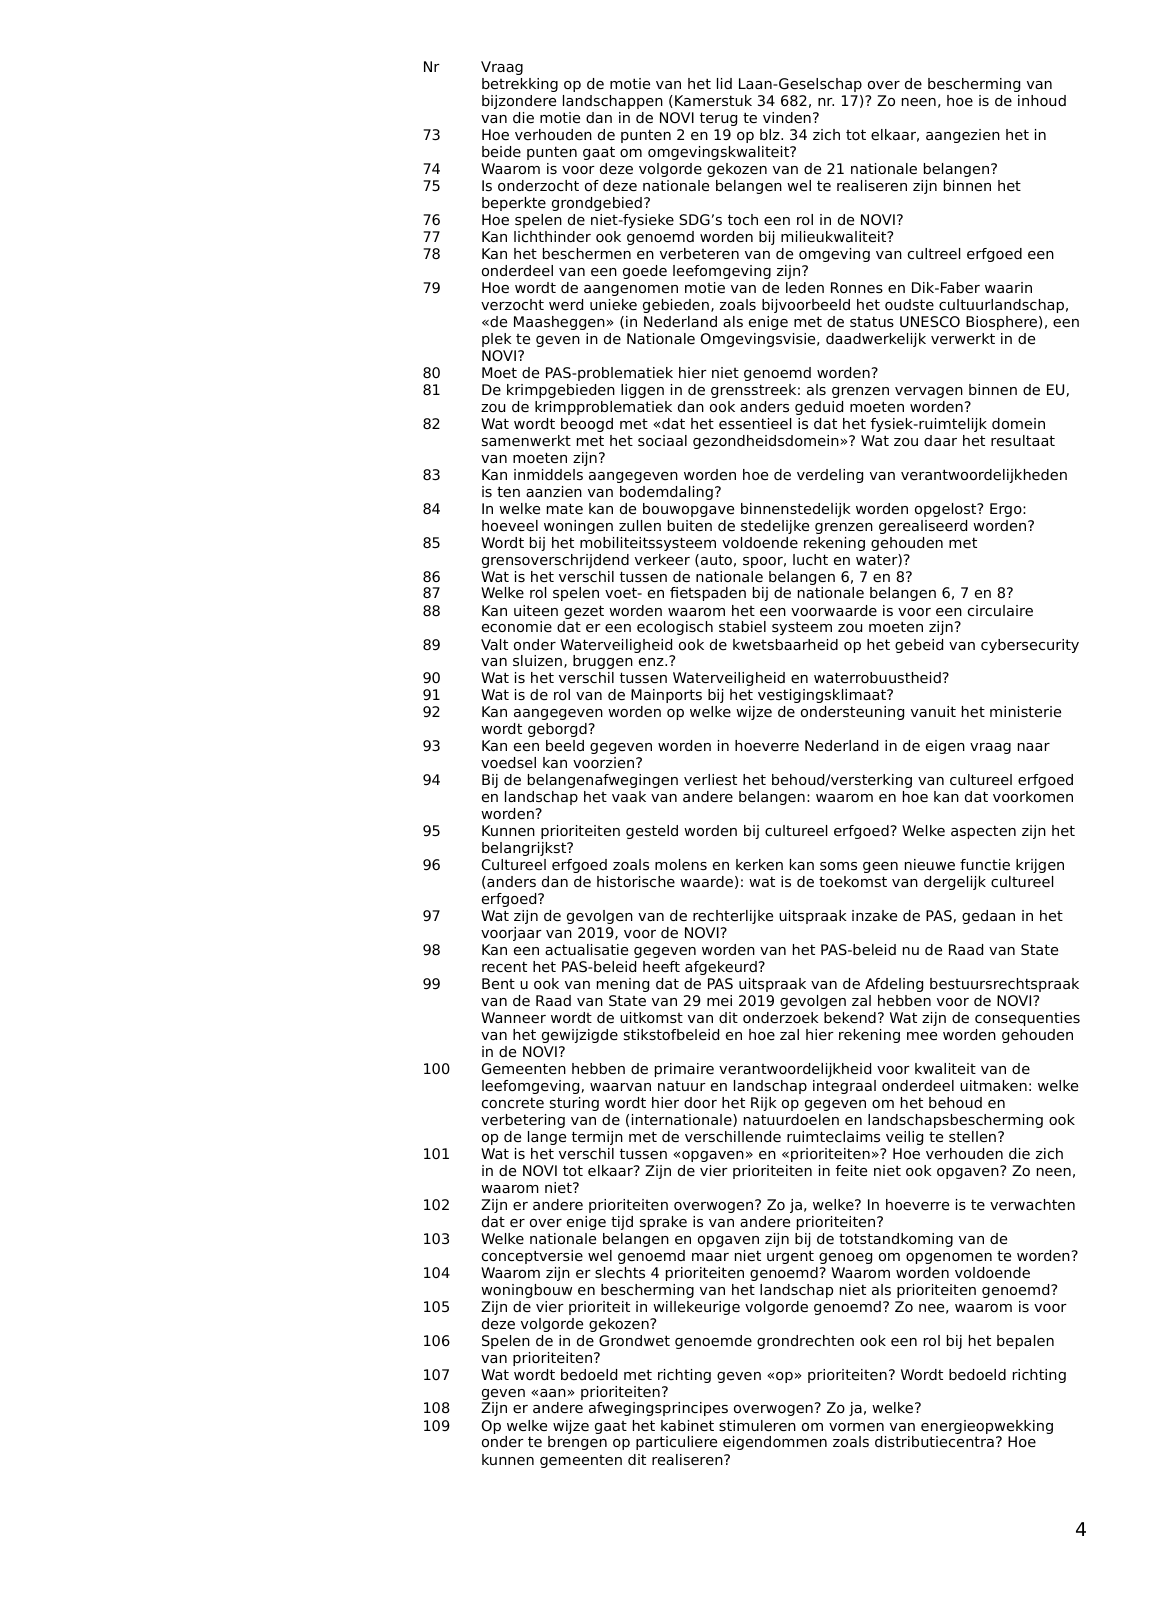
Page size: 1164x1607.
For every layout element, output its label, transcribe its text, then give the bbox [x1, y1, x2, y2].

table_cell 95 [422, 823, 475, 857]
table_cell 75 [422, 178, 475, 212]
table_cell Kan een actualisatie gegeven worden van het PAS-beleid nu de Raad van State recent het PAS-beleid heeft afgekeurd? [475, 942, 1087, 976]
table_header Nr [422, 59, 475, 76]
table_cell De krimpgebieden liggen in de grensstreek: als grenzen vervagen binnen de EU, zou de krimpproblematiek dan ook anders geduid moeten worden? [475, 382, 1087, 416]
table_cell Kan inmiddels aangegeven worden hoe de verdeling van verantwoordelijkheden is ten aanzien van bodemdaling? [475, 467, 1087, 501]
table_cell 92 [422, 704, 475, 738]
table_cell [422, 76, 475, 127]
table_cell betrekking op de motie van het lid Laan-Geselschap over de bescherming van bijzondere landschappen (Kamerstuk 34 682, nr. 17)? Zo neen, hoe is de inhoud van die motie dan in de NOVI terug te vinden? [475, 76, 1087, 127]
table_cell 80 [422, 365, 475, 382]
table_cell 99 [422, 976, 475, 1061]
table_cell Wat is het verschil tussen «opgaven» en «prioriteiten»? Hoe verhouden die zich in de NOVI tot elkaar? Zijn de vier prioriteiten in feite niet ook opgaven? Zo neen, waarom niet? [475, 1146, 1087, 1197]
table_cell 84 [422, 501, 475, 534]
table_cell 108 [422, 1400, 475, 1417]
table_cell Welke rol spelen voet- en fietspaden bij de nationale belangen 6, 7 en 8? [475, 585, 1087, 602]
table_cell 100 [422, 1061, 475, 1146]
table_cell Gemeenten hebben de primaire verantwoordelijkheid voor kwaliteit van de leefomgeving, waarvan natuur en landschap integraal onderdeel uitmaken: welke concrete sturing wordt hier door het Rijk op gegeven om het behoud en verbetering van de (internationale) natuurdoelen en landschapsbescherming ook op de lange termijn met de verschillende ruimteclaims veilig te stellen? [475, 1061, 1087, 1146]
table_cell 105 [422, 1299, 475, 1332]
table_cell Wordt bij het mobiliteitssysteem voldoende rekening gehouden met grensoverschrijdend verkeer (auto, spoor, lucht en water)? [475, 535, 1087, 568]
table_cell Hoe spelen de niet-fysieke SDG’s toch een rol in de NOVI? [475, 212, 1087, 229]
table_cell Wat wordt beoogd met «dat het essentieel is dat het fysiek-ruimtelijk domein samenwerkt met het sociaal gezondheidsdomein»? Wat zou daar het resultaat van moeten zijn? [475, 416, 1087, 467]
table_cell 91 [422, 687, 475, 704]
table_cell 88 [422, 603, 475, 636]
table_cell 74 [422, 161, 475, 178]
table_cell Kan het beschermen en verbeteren van de omgeving van cultreel erfgoed een onderdeel van een goede leefomgeving zijn? [475, 246, 1087, 280]
table_cell 101 [422, 1146, 475, 1197]
table_cell 77 [422, 229, 475, 246]
table_cell 73 [422, 127, 475, 161]
table_cell 82 [422, 416, 475, 467]
table_cell Valt onder Waterveiligheid ook de kwetsbaarheid op het gebeid van cybersecurity van sluizen, bruggen enz.? [475, 636, 1087, 670]
table_cell Hoe verhouden de punten 2 en 19 op blz. 34 zich tot elkaar, aangezien het in beide punten gaat om omgevingskwaliteit? [475, 127, 1087, 161]
table_cell Waarom is voor deze volgorde gekozen van de 21 nationale belangen? [475, 161, 1087, 178]
table_cell Wat is de rol van de Mainports bij het vestigingsklimaat? [475, 687, 1087, 704]
table_cell Moet de PAS-problematiek hier niet genoemd worden? [475, 365, 1087, 382]
table_cell Wat is het verschil tussen Waterveiligheid en waterrobuustheid? [475, 670, 1087, 687]
table_cell 107 [422, 1366, 475, 1400]
table_cell Zijn er andere afwegingsprincipes overwogen? Zo ja, welke? [475, 1400, 1087, 1417]
table_cell Waarom zijn er slechts 4 prioriteiten genoemd? Waarom worden voldoende woningbouw en bescherming van het landschap niet als prioriteiten genoemd? [475, 1265, 1087, 1298]
table_cell Bij de belangenafwegingen verliest het behoud/versterking van cultureel erfgoed en landschap het vaak van andere belangen: waarom en hoe kan dat voorkomen worden? [475, 772, 1087, 823]
table_cell Wat wordt bedoeld met richting geven «op» prioriteiten? Wordt bedoeld richting geven «aan» prioriteiten? [475, 1366, 1087, 1400]
table_cell Kan lichthinder ook genoemd worden bij milieukwaliteit? [475, 229, 1087, 246]
table_cell Kan aangegeven worden op welke wijze de ondersteuning vanuit het ministerie wordt geborgd? [475, 704, 1087, 738]
table_cell Zijn er andere prioriteiten overwogen? Zo ja, welke? In hoeverre is te verwachten dat er over enige tijd sprake is van andere prioriteiten? [475, 1197, 1087, 1231]
table_cell Kunnen prioriteiten gesteld worden bij cultureel erfgoed? Welke aspecten zijn het belangrijkst? [475, 823, 1087, 857]
table_cell Bent u ook van mening dat de PAS uitspraak van de Afdeling bestuursrechtspraak van de Raad van State van 29 mei 2019 gevolgen zal hebben voor de NOVI? Wanneer wordt de uitkomst van dit onderzoek bekend? Wat zijn de consequenties van het gewijzigde stikstofbeleid en hoe zal hier rekening mee worden gehouden in de NOVI? [475, 976, 1087, 1061]
table_cell 96 [422, 857, 475, 908]
table_cell 106 [422, 1333, 475, 1366]
table_cell Welke nationale belangen en opgaven zijn bij de totstandkoming van de conceptversie wel genoemd maar niet urgent genoeg om opgenomen te worden? [475, 1231, 1087, 1264]
table_cell 93 [422, 738, 475, 772]
table_cell 83 [422, 467, 475, 501]
table_cell 104 [422, 1265, 475, 1298]
table_cell Op welke wijze gaat het kabinet stimuleren om vormen van energieopwekking onder te brengen op particuliere eigendommen zoals distributiecentra? Hoe kunnen gemeenten dit realiseren? [475, 1418, 1087, 1468]
table_cell 86 [422, 569, 475, 585]
table_cell In welke mate kan de bouwopgave binnenstedelijk worden opgelost? Ergo: hoeveel woningen zullen buiten de stedelijke grenzen gerealiseerd worden? [475, 501, 1087, 534]
table_cell 81 [422, 382, 475, 416]
table_cell Wat is het verschil tussen de nationale belangen 6, 7 en 8? [475, 569, 1087, 585]
table_cell 79 [422, 280, 475, 365]
table_cell Cultureel erfgoed zoals molens en kerken kan soms geen nieuwe functie krijgen (anders dan de historische waarde): wat is de toekomst van dergelijk cultureel erfgoed? [475, 857, 1087, 908]
table_cell 78 [422, 246, 475, 280]
table_cell 87 [422, 585, 475, 602]
table_cell 98 [422, 942, 475, 976]
table_cell Kan uiteen gezet worden waarom het een voorwaarde is voor een circulaire economie dat er een ecologisch stabiel systeem zou moeten zijn? [475, 603, 1087, 636]
table_cell 89 [422, 636, 475, 670]
table_cell 102 [422, 1197, 475, 1231]
table_cell 103 [422, 1231, 475, 1264]
table_cell 94 [422, 772, 475, 823]
table_cell Wat zijn de gevolgen van de rechterlijke uitspraak inzake de PAS, gedaan in het voorjaar van 2019, voor de NOVI? [475, 908, 1087, 942]
table_cell Is onderzocht of deze nationale belangen wel te realiseren zijn binnen het beperkte grondgebied? [475, 178, 1087, 212]
table_cell Zijn de vier prioriteit in willekeurige volgorde genoemd? Zo nee, waarom is voor deze volgorde gekozen? [475, 1299, 1087, 1332]
table_cell Spelen de in de Grondwet genoemde grondrechten ook een rol bij het bepalen van prioriteiten? [475, 1333, 1087, 1366]
table_cell 97 [422, 908, 475, 942]
table_cell 76 [422, 212, 475, 229]
table_cell 85 [422, 535, 475, 568]
table_header Vraag [475, 59, 1087, 76]
table_cell Kan een beeld gegeven worden in hoeverre Nederland in de eigen vraag naar voedsel kan voorzien? [475, 738, 1087, 772]
table_cell Hoe wordt de aangenomen motie van de leden Ronnes en Dik-Faber waarin verzocht werd unieke gebieden, zoals bijvoorbeeld het oudste cultuurlandschap, «de Maasheggen» (in Nederland als enige met de status UNESCO Biosphere), een plek te geven in de Nationale Omgevingsvisie, daadwerkelijk verwerkt in de NOVI? [475, 280, 1087, 365]
table_cell 90 [422, 670, 475, 687]
table_cell 109 [422, 1418, 475, 1468]
